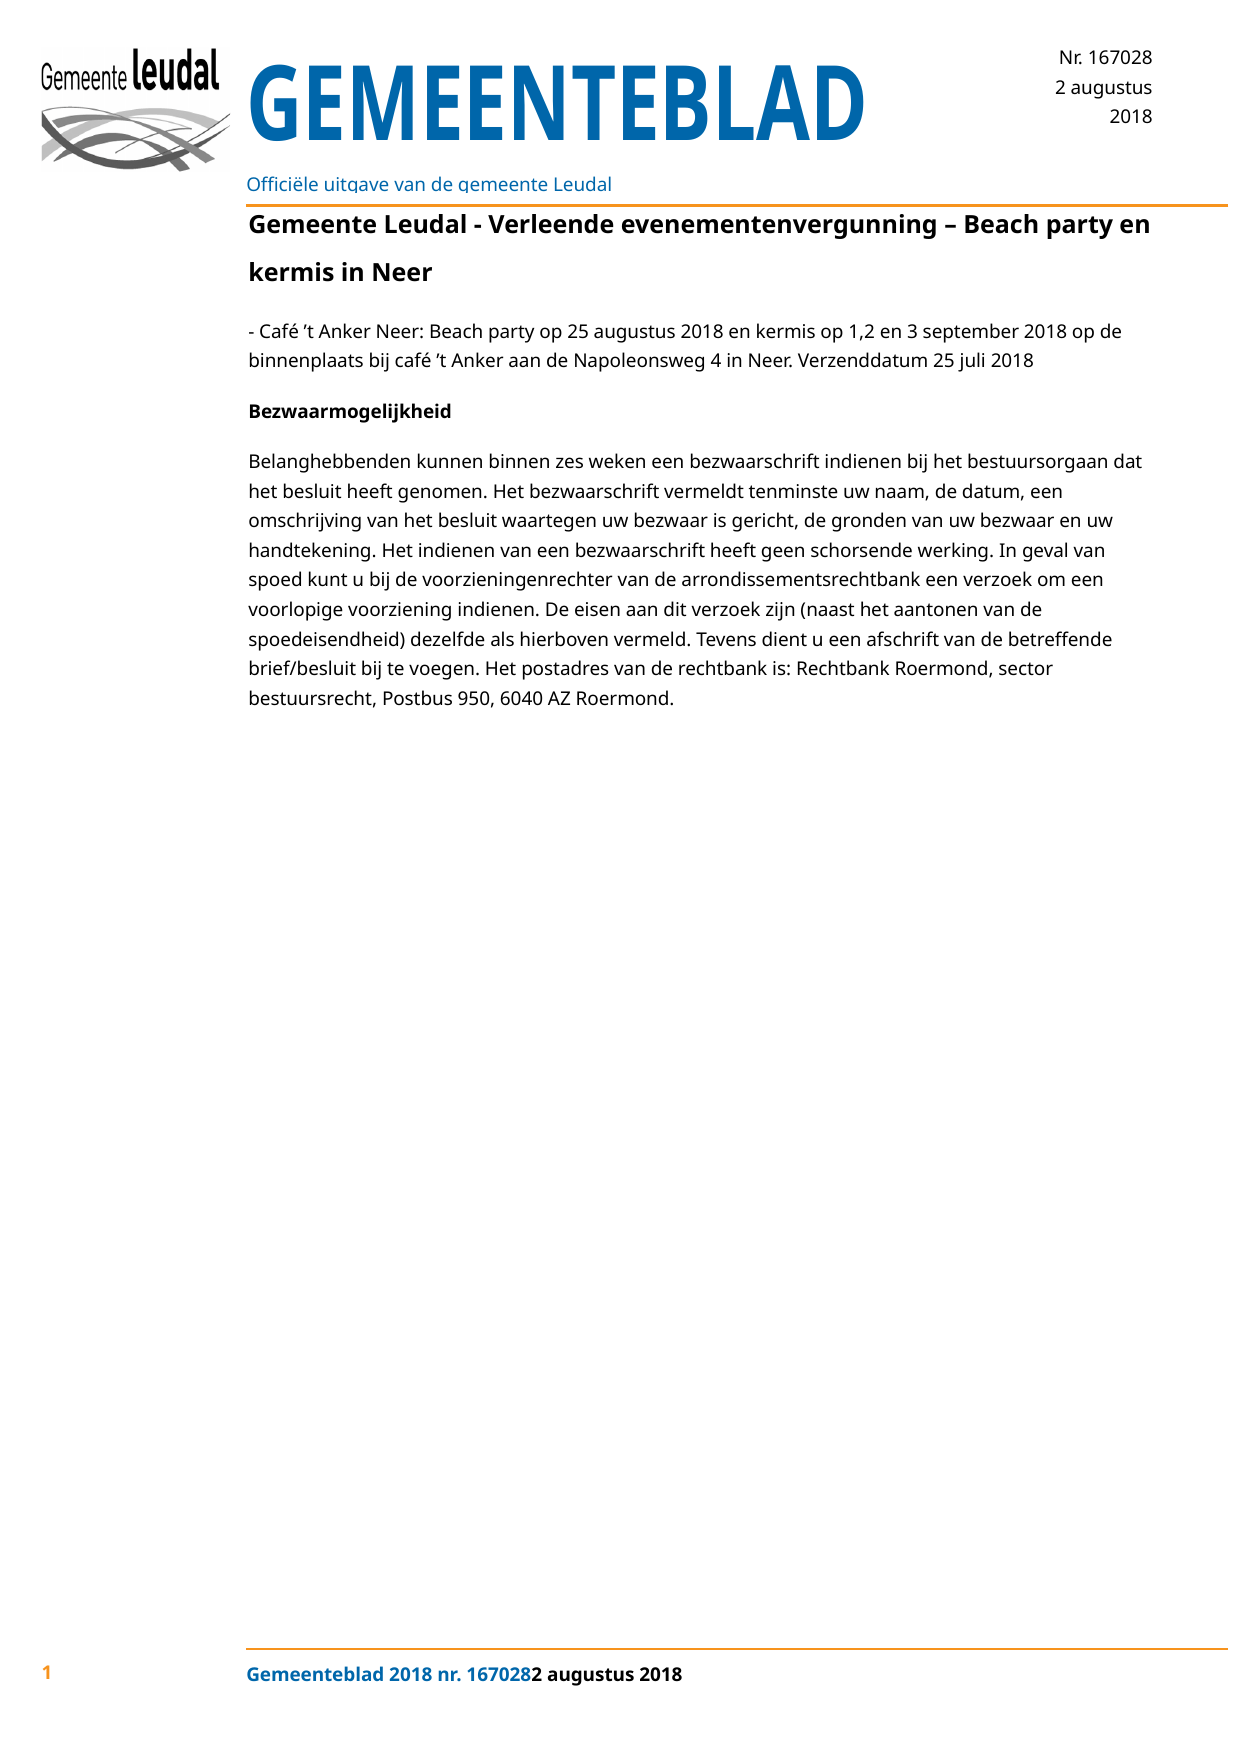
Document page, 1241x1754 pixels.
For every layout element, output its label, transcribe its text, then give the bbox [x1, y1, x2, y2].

text Belanghebbenden kunnen binnen zes weken een bezwaarschrift indienen bij het bestuursorgaan dat het besluit heeft genomen. Het bezwaarschrift vermeldt tenminste uw naam, de datum, een omschrijving van het besluit waartegen uw bezwaar is gericht, de gronden van uw bezwaar en uw handtekening. Het indienen van een bezwaarschrift heeft geen schorsende werking. In geval van spoed kunt u bij de voorzieningenrechter van de arrondissementsrechtbank een verzoek om een voorlopige voorziening indienen. De eisen aan dit verzoek zijn (naast het aantonen van de spoedeisendheid) dezelfde als hierboven vermeld. Tevens dient u een afschrift van de betreffende brief/besluit bij te voegen. Het postadres van de rechtbank is: Rechtbank Roermond, sector bestuursrecht, Postbus 950, 6040 AZ Roermond. [248, 448, 1152, 711]
text Gemeente Leudal - Verleende evenementenvergunning – Beach party en kermis in Neer [248, 207, 1152, 288]
text Bezwaarmogelijkheid [248, 398, 1152, 424]
text - Café ’t Anker Neer: Beach party op 25 augustus 2018 en kermis op 1,2 en 3 september 2018 op de binnenplaats bij café ’t Anker aan de Napoleonsweg 4 in Neer. Verzenddatum 25 juli 2018 [248, 318, 1152, 373]
picture [41, 47, 231, 172]
